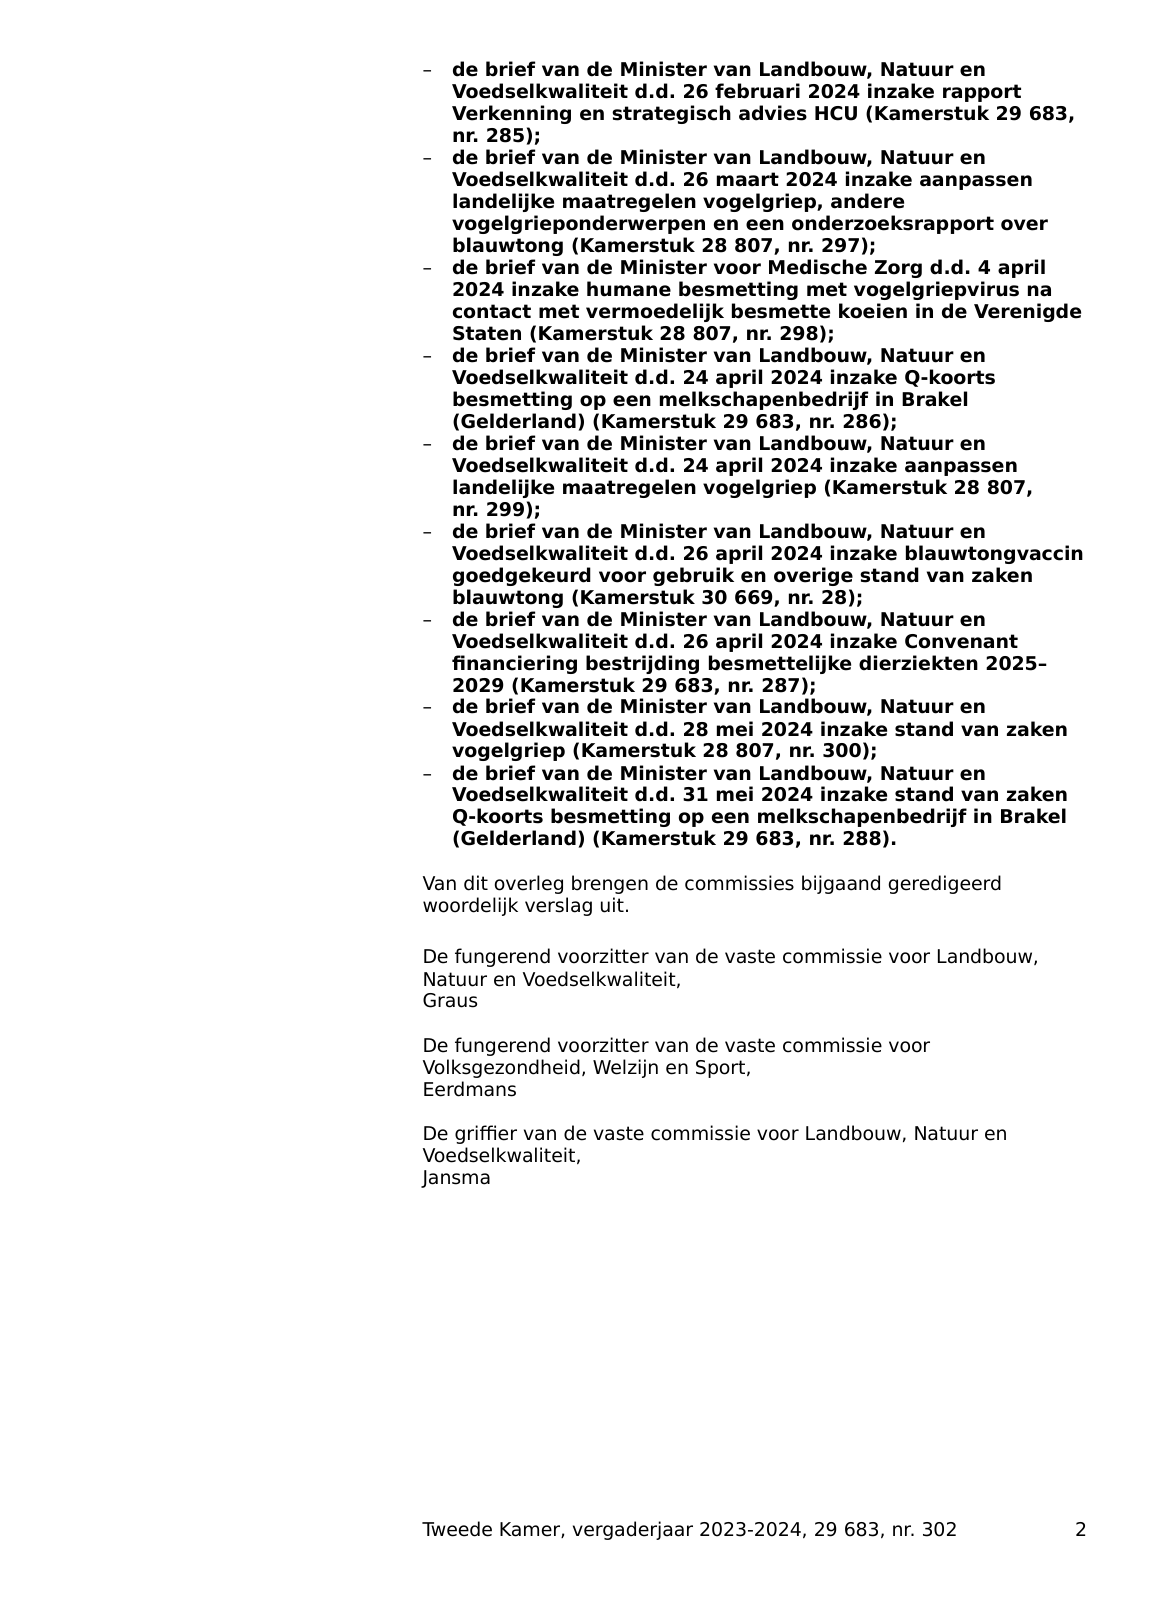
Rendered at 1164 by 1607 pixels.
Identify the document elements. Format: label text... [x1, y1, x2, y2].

text – de brief van de Minister van Landbouw, Natuur en Voedselkwaliteit d.d. 28 mei 2024 inzake stand van zaken vogelgriep (Kamerstuk 28 807, nr. 300); [422, 696, 1087, 762]
text Van dit overleg brengen de commissies bijgaand geredigeerd woordelijk verslag uit. [422, 872, 1087, 916]
text – de brief van de Minister van Landbouw, Natuur en Voedselkwaliteit d.d. 24 april 2024 inzake Q-koorts besmetting op een melkschapenbedrijf in Brakel (Gelderland) (Kamerstuk 29 683, nr. 286); [422, 345, 1087, 433]
text – de brief van de Minister van Landbouw, Natuur en Voedselkwaliteit d.d. 26 februari 2024 inzake rapport Verkenning en strategisch advies HCU (Kamerstuk 29 683, nr. 285); [422, 59, 1087, 147]
text – de brief van de Minister van Landbouw, Natuur en Voedselkwaliteit d.d. 26 maart 2024 inzake aanpassen landelijke maatregelen vogelgriep, andere vogelgrieponderwerpen en een onderzoeksrapport over blauwtong (Kamerstuk 28 807, nr. 297); [422, 147, 1087, 257]
text – de brief van de Minister voor Medische Zorg d.d. 4 april 2024 inzake humane besmetting met vogelgriepvirus na contact met vermoedelijk besmette koeien in de Verenigde Staten (Kamerstuk 28 807, nr. 298); [422, 257, 1087, 345]
text – de brief van de Minister van Landbouw, Natuur en Voedselkwaliteit d.d. 31 mei 2024 inzake stand van zaken Q-koorts besmetting op een melkschapenbedrijf in Brakel (Gelderland) (Kamerstuk 29 683, nr. 288). [422, 762, 1087, 850]
text De fungerend voorzitter van de vaste commissie voor Volksgezondheid, Welzijn en Sport, Eerdmans [422, 1034, 1087, 1101]
text – de brief van de Minister van Landbouw, Natuur en Voedselkwaliteit d.d. 26 april 2024 inzake Convenant financiering bestrijding besmettelijke dierziekten 2025–2029 (Kamerstuk 29 683, nr. 287); [422, 608, 1087, 696]
text De griffier van de vaste commissie voor Landbouw, Natuur en Voedselkwaliteit, Jansma [422, 1123, 1087, 1189]
text De fungerend voorzitter van de vaste commissie voor Landbouw, Natuur en Voedselkwaliteit, Graus [422, 946, 1087, 1012]
text – de brief van de Minister van Landbouw, Natuur en Voedselkwaliteit d.d. 24 april 2024 inzake aanpassen landelijke maatregelen vogelgriep (Kamerstuk 28 807, nr. 299); [422, 433, 1087, 521]
text – de brief van de Minister van Landbouw, Natuur en Voedselkwaliteit d.d. 26 april 2024 inzake blauwtongvaccin goedgekeurd voor gebruik en overige stand van zaken blauwtong (Kamerstuk 30 669, nr. 28); [422, 521, 1087, 608]
